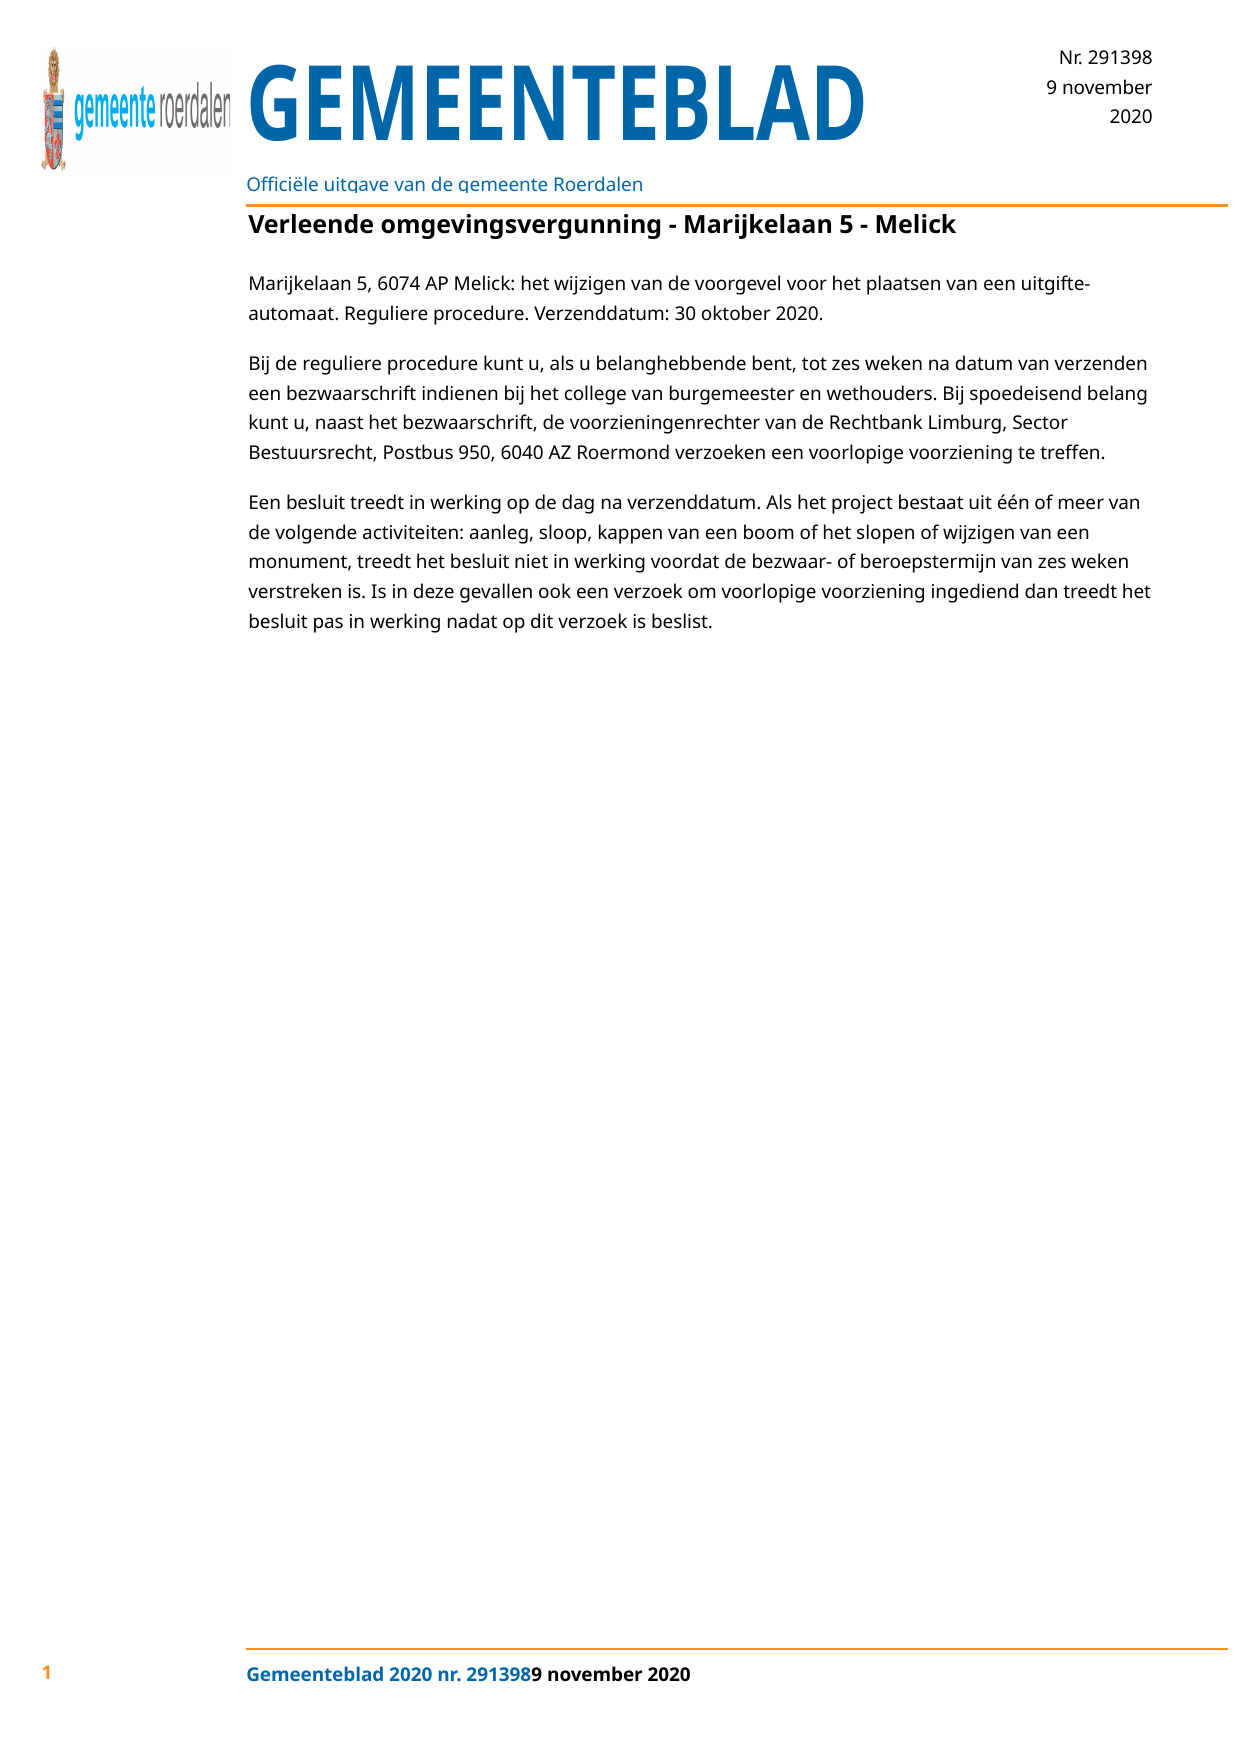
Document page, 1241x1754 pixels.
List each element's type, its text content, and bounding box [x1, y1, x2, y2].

text Bij de reguliere procedure kunt u, als u belanghebbende bent, tot zes weken na datum van verzenden een bezwaarschrift indienen bij het college van burgemeester en wethouders. Bij spoedeisend belang kunt u, naast het bezwaarschrift, de voorzieningenrechter van de Rechtbank Limburg, Sector Bestuursrecht, Postbus 950, 6040 AZ Roermond verzoeken een voorlopige voorziening te treffen. [248, 350, 1152, 465]
picture [41, 47, 231, 172]
text Verleende omgevingsvergunning - Marijkelaan 5 - Melick [248, 207, 1152, 241]
text Marijkelaan 5, 6074 AP Melick: het wijzigen van de voorgevel voor het plaatsen van een uitgifte-automaat. Reguliere procedure. Verzenddatum: 30 oktober 2020. [248, 270, 1152, 326]
text Een besluit treedt in werking op de dag na verzenddatum. Als het project bestaat uit één of meer van de volgende activiteiten: aanleg, sloop, kappen van een boom of het slopen of wijzigen van een monument, treedt het besluit niet in werking voordat de bezwaar- of beroepstermijn van zes weken verstreken is. Is in deze gevallen ook een verzoek om voorlopige voorziening ingediend dan treedt het besluit pas in werking nadat op dit verzoek is beslist. [248, 489, 1152, 633]
